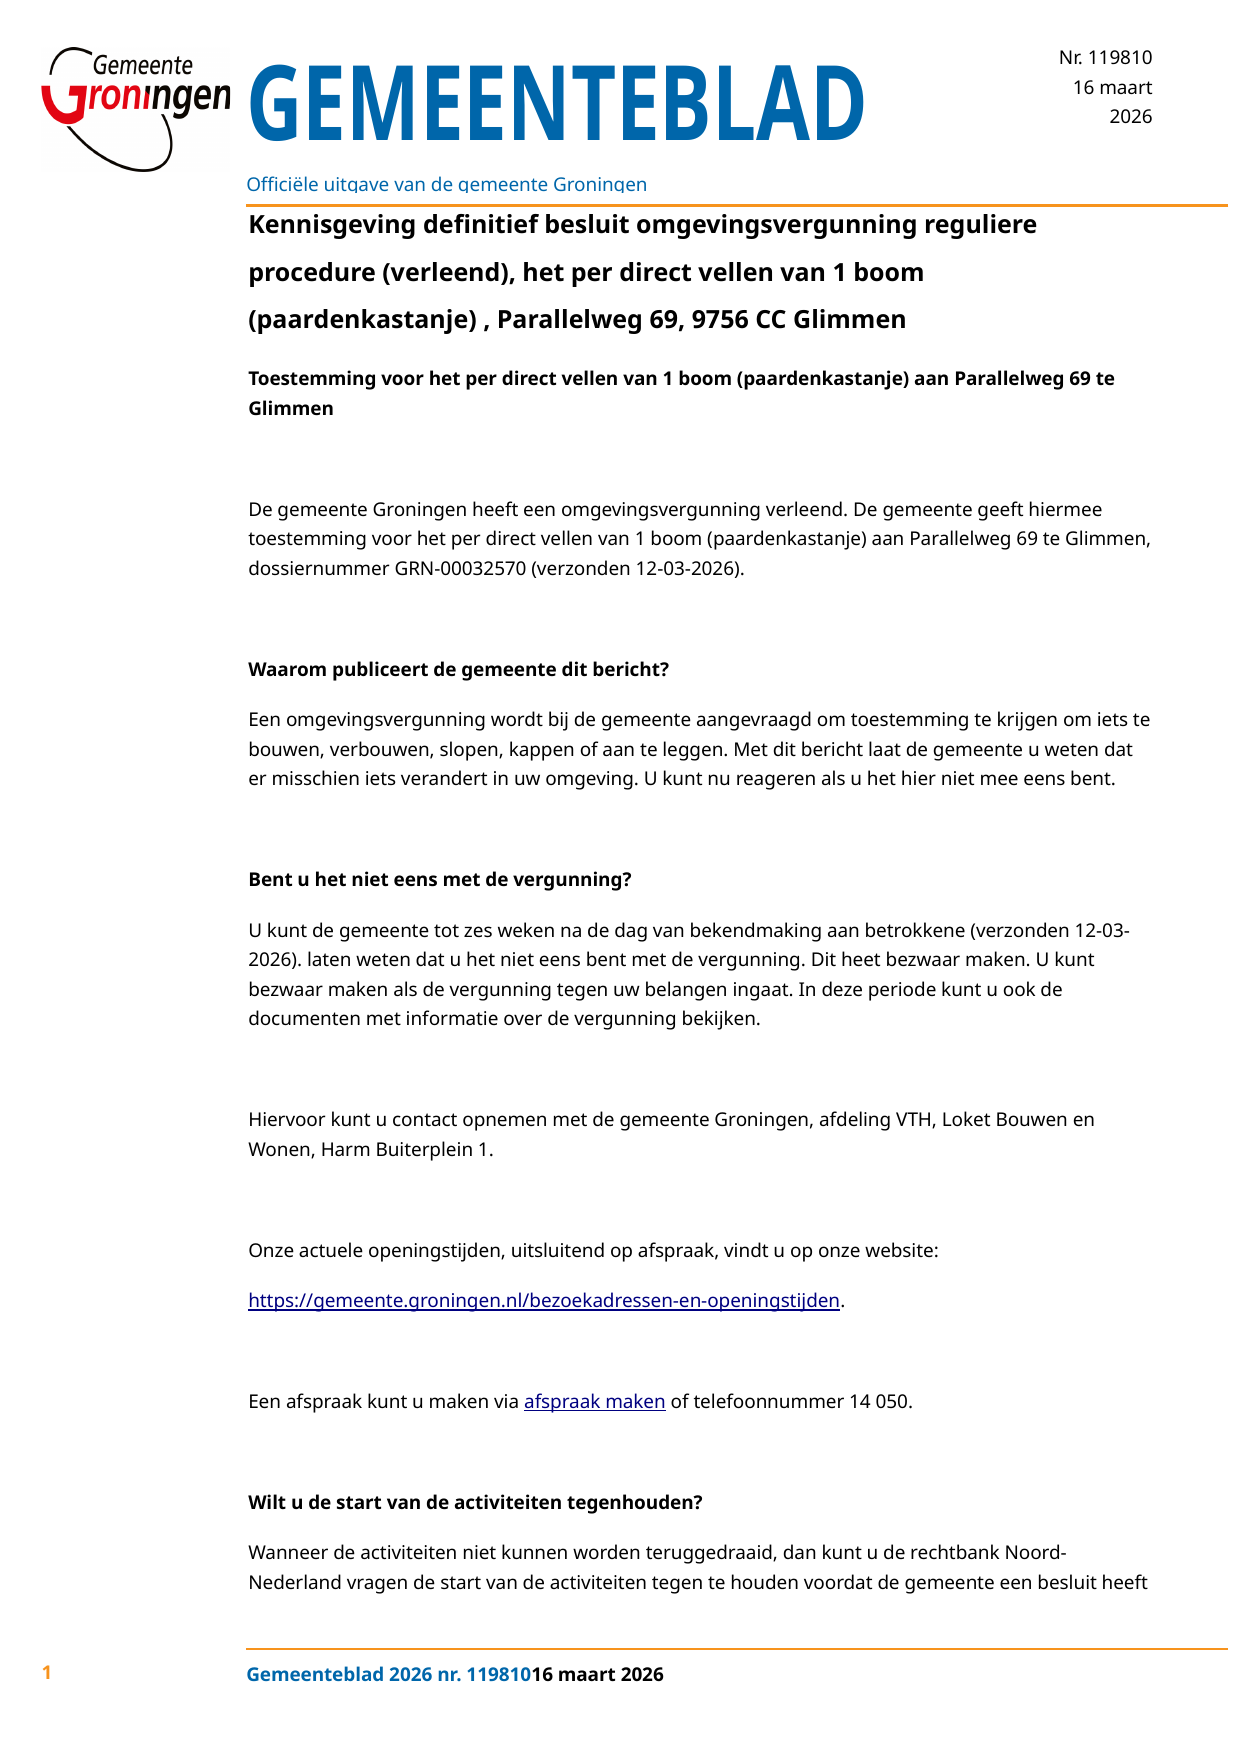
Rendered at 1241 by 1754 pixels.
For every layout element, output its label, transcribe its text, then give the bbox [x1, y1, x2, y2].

text Wilt u de start van de activiteiten tegenhouden? [248, 1489, 1152, 1514]
text De gemeente Groningen heeft een omgevingsvergunning verleend. De gemeente geeft hiermee toestemming voor het per direct vellen van 1 boom (paardenkastanje) aan Parallelweg 69 te Glimmen, dossiernummer GRN-00032570 (verzonden 12-03-2026). [248, 496, 1152, 581]
text U kunt de gemeente tot zes weken na de dag van bekendmaking aan betrokkene (verzonden 12-03-2026). laten weten dat u het niet eens bent met de vergunning. Dit heet bezwaar maken. U kunt bezwaar maken als de vergunning tegen uw belangen ingaat. In deze periode kunt u ook de documenten met informatie over de vergunning bekijken. [248, 917, 1152, 1031]
text Hiervoor kunt u contact opnemen met de gemeente Groningen, afdeling VTH, Loket Bouwen en Wonen, Harm Buiterplein 1. [248, 1106, 1152, 1162]
picture [41, 47, 231, 172]
text Een afspraak kunt u maken via afspraak maken of telefoonnummer 14 050. [248, 1388, 1152, 1414]
text Waarom publiceert de gemeente dit bericht? [248, 656, 1152, 682]
text Toestemming voor het per direct vellen van 1 boom (paardenkastanje) aan Parallelweg 69 te Glimmen [248, 366, 1152, 421]
text Een omgevingsvergunning wordt bij de gemeente aangevraagd om toestemming te krijgen om iets te bouwen, verbouwen, slopen, kappen of aan te leggen. Met dit bericht laat de gemeente u weten dat er misschien iets verandert in uw omgeving. U kunt nu reageren als u het hier niet mee eens bent. [248, 706, 1152, 791]
text Kennisgeving definitief besluit omgevingsvergunning reguliere procedure (verleend), het per direct vellen van 1 boom (paardenkastanje) , Parallelweg 69, 9756 CC Glimmen [248, 207, 1152, 336]
text Onze actuele openingstijden, uitsluitend op afspraak, vindt u op onze website: [248, 1237, 1152, 1262]
text Bent u het niet eens met de vergunning? [248, 866, 1152, 892]
text https://gemeente.groningen.nl/bezoekadressen-en-openingstijden. [248, 1287, 1152, 1313]
text Wanneer de activiteiten niet kunnen worden teruggedraaid, dan kunt u de rechtbank Noord-Nederland vragen de start van de activiteiten tegen te houden voordat de gemeente een besluit heeft [248, 1539, 1152, 1594]
